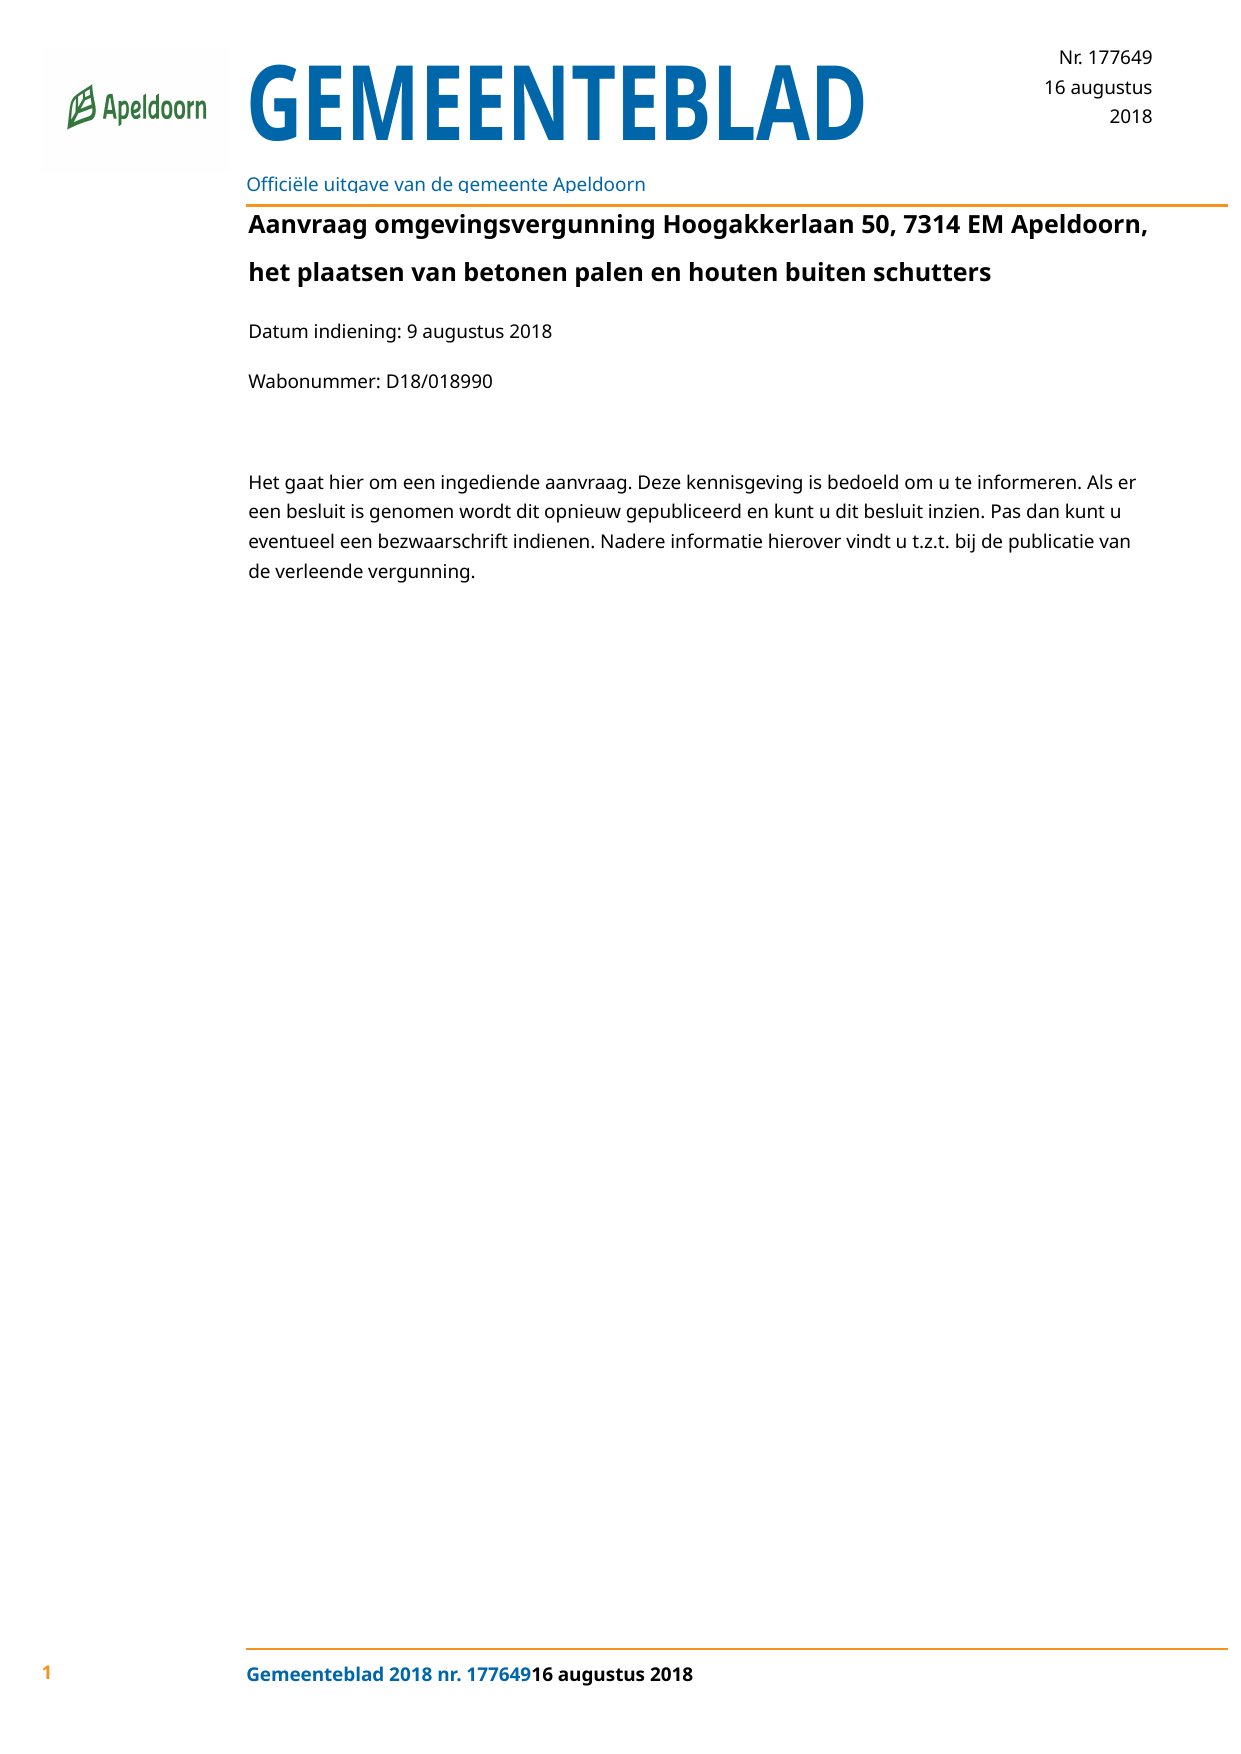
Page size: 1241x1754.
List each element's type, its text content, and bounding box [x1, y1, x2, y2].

picture [41, 47, 231, 172]
text Het gaat hier om een ingediende aanvraag. Deze kennisgeving is bedoeld om u te informeren. Als er een besluit is genomen wordt dit opnieuw gepubliceerd en kunt u dit besluit inzien. Pas dan kunt u eventueel een bezwaarschrift indienen. Nadere informatie hierover vindt u t.z.t. bij de publicatie van de verleende vergunning. [248, 469, 1152, 584]
text Aanvraag omgevingsvergunning Hoogakkerlaan 50, 7314 EM Apeldoorn, het plaatsen van betonen palen en houten buiten schutters [248, 207, 1152, 288]
text Wabonummer: D18/018990 [248, 368, 1152, 394]
text Datum indiening: 9 augustus 2018 [248, 318, 1152, 344]
